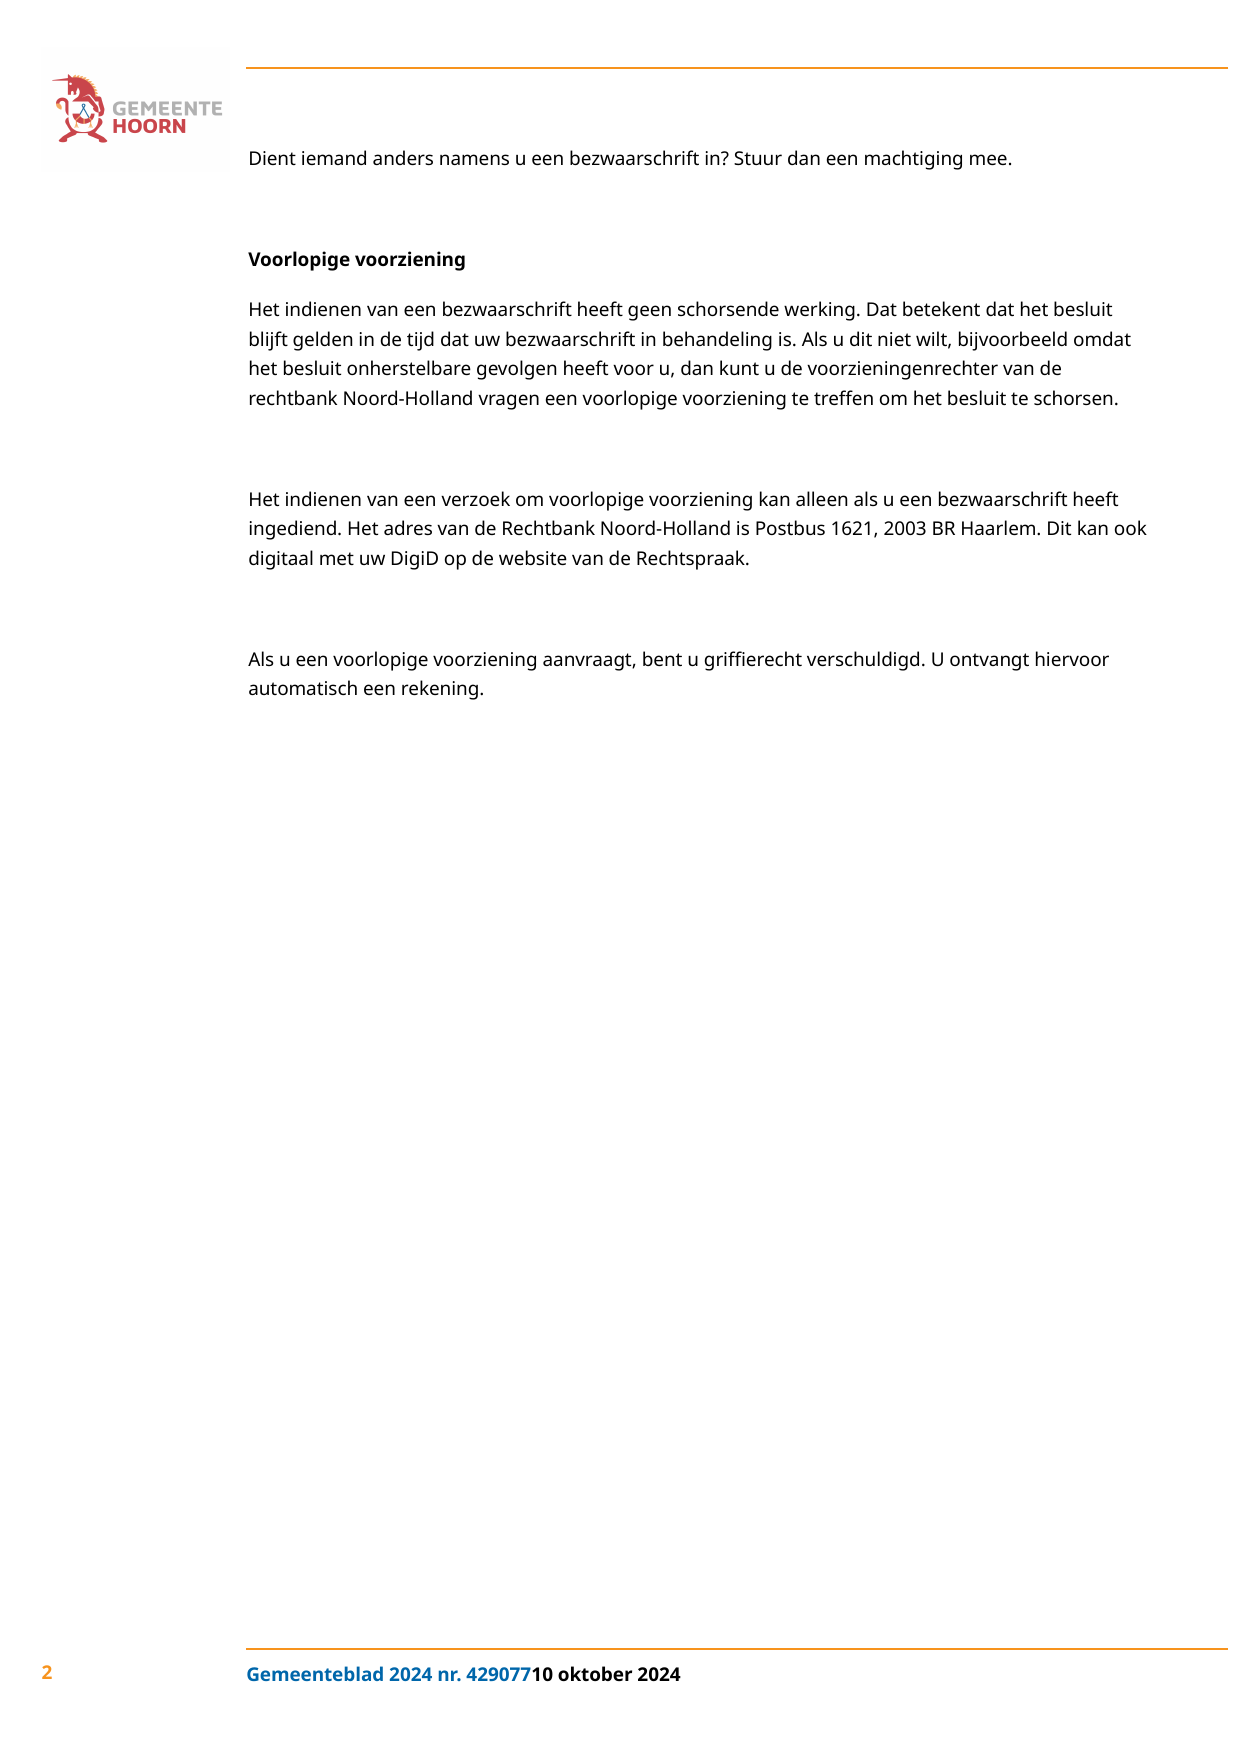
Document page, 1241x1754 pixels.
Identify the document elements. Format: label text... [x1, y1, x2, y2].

text Dient iemand anders namens u een bezwaarschrift in? Stuur dan een machtiging mee. [248, 145, 1152, 171]
text Het indienen van een verzoek om voorlopige voorziening kan alleen als u een bezwaarschrift heeft ingediend. Het adres van de Rechtbank Noord-Holland is Postbus 1621, 2003 BR Haarlem. Dit kan ook digitaal met uw DigiD op de website van de Rechtspraak. [248, 486, 1152, 571]
text Als u een voorlopige voorziening aanvraagt, bent u griffierecht verschuldigd. U ontvangt hiervoor automatisch een rekening. [248, 646, 1152, 701]
picture [41, 47, 231, 172]
text Voorlopige voorziening [248, 246, 1152, 272]
text Het indienen van een bezwaarschrift heeft geen schorsende werking. Dat betekent dat het besluit blijft gelden in de tijd dat uw bezwaarschrift in behandeling is. Als u dit niet wilt, bijvoorbeeld omdat het besluit onherstelbare gevolgen heeft voor u, dan kunt u de voorzieningenrechter van de rechtbank Noord-Holland vragen een voorlopige voorziening te treffen om het besluit te schorsen. [248, 296, 1152, 411]
